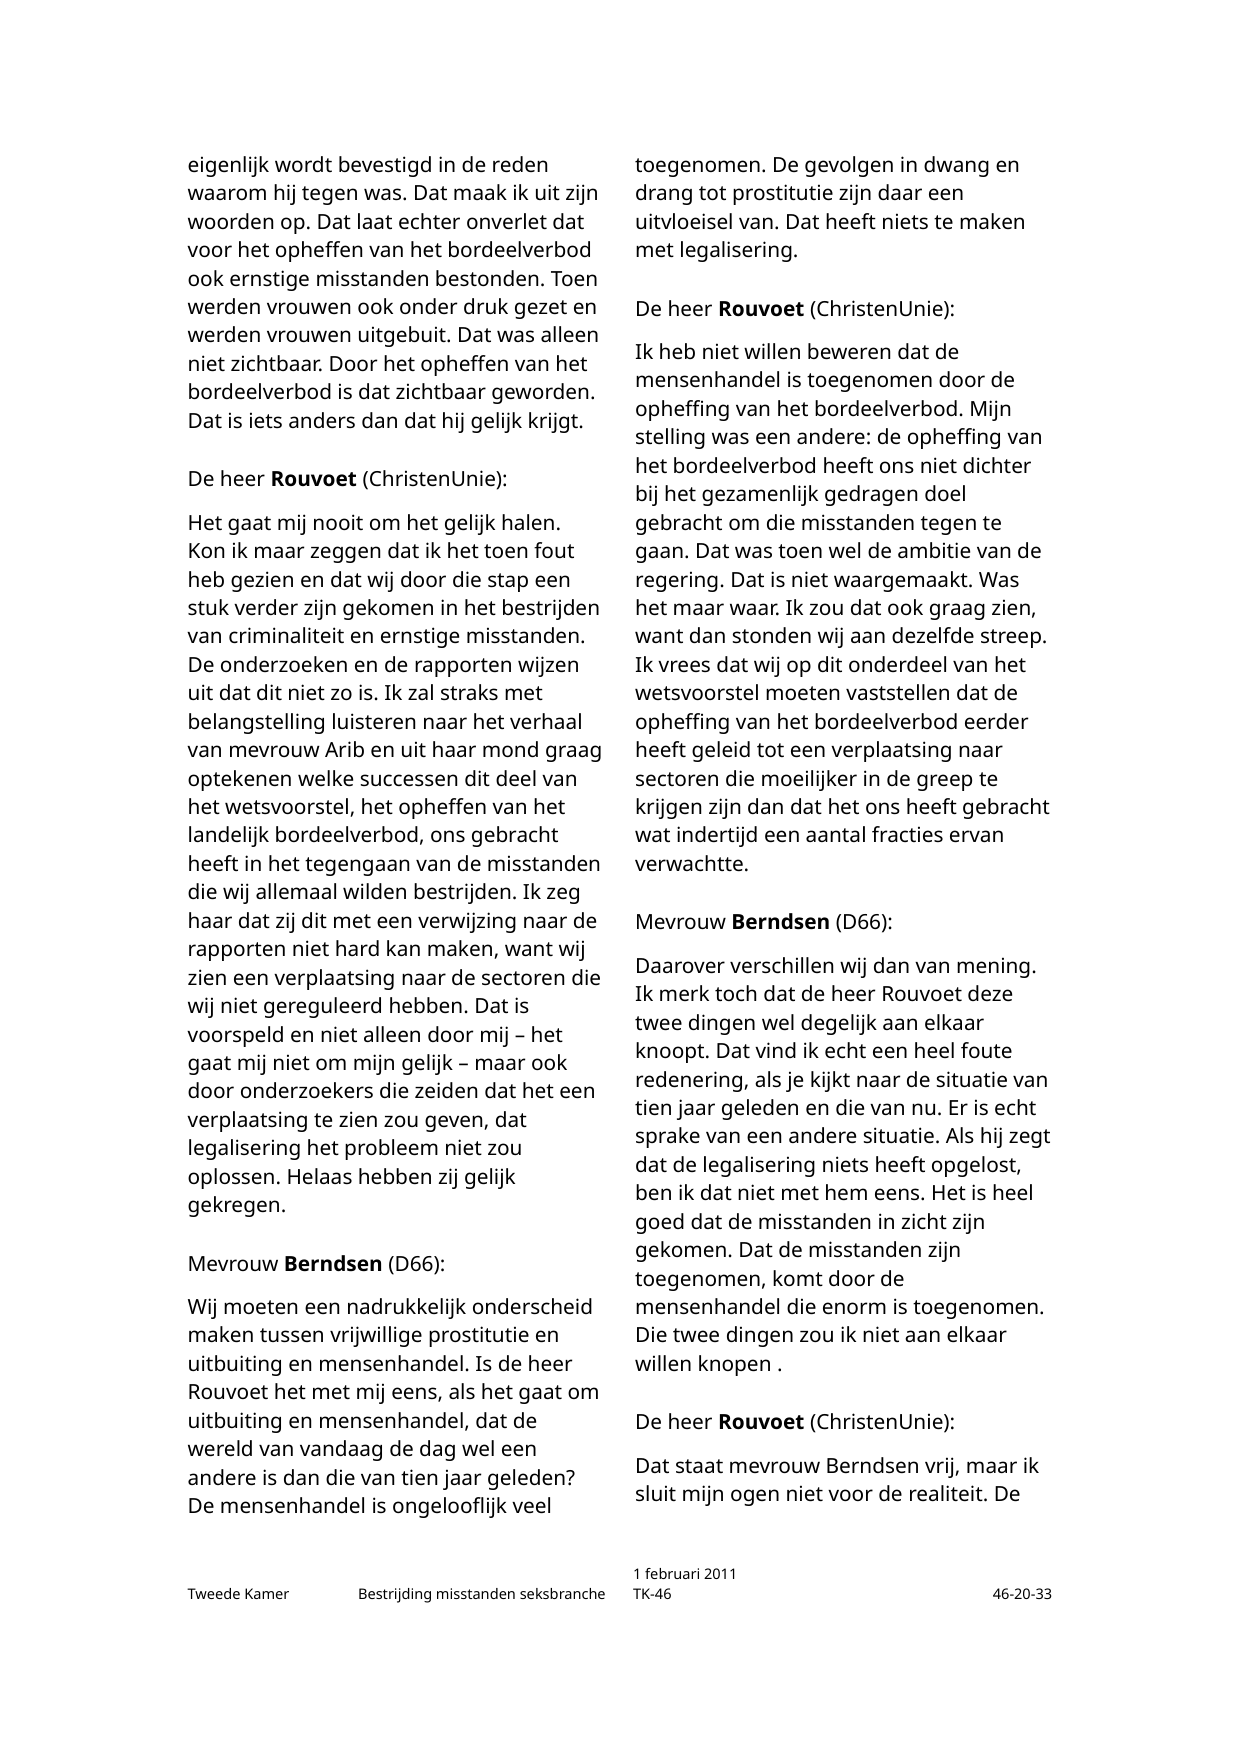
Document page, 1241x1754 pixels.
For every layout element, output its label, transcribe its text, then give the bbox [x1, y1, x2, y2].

text De heer Rouvoet (ChristenUnie): [635, 294, 1053, 322]
text Ik heb niet willen beweren dat de mensenhandel is toegenomen door de opheffing van het bordeelverbod. Mijn stelling was een andere: de opheffing van het bordeelverbod heeft ons niet dichter bij het gezamenlijk gedragen doel gebracht om die misstanden tegen te gaan. Dat was toen wel de ambitie van de regering. Dat is niet waargemaakt. Was het maar waar. Ik zou dat ook graag zien, want dan stonden wij aan dezelfde streep. Ik vrees dat wij op dit onderdeel van het wetsvoorstel moeten vaststellen dat de opheffing van het bordeelverbod eerder heeft geleid tot een verplaatsing naar sectoren die moeilijker in de greep te krijgen zijn dan dat het ons heeft gebracht wat indertijd een aantal fracties ervan verwachtte. [635, 337, 1053, 877]
text toegenomen. De gevolgen in dwang en drang tot prostitutie zijn daar een uitvloeisel van. Dat heeft niets te maken met legalisering. [635, 150, 1053, 264]
text De heer Rouvoet (ChristenUnie): [187, 464, 605, 493]
text Mevrouw Berndsen (D66): [187, 1249, 605, 1277]
text Daarover verschillen wij dan van mening. Ik merk toch dat de heer Rouvoet deze twee dingen wel degelijk aan elkaar knoopt. Dat vind ik echt een heel foute redenering, als je kijkt naar de situatie van tien jaar geleden en die van nu. Er is echt sprake van een andere situatie. Als hij zegt dat de legalisering niets heeft opgelost, ben ik dat niet met hem eens. Het is heel goed dat de misstanden in zicht zijn gekomen. Dat de misstanden zijn toegenomen, komt door de mensenhandel die enorm is toegenomen. Die twee dingen zou ik niet aan elkaar willen knopen . [635, 951, 1053, 1377]
text Wij moeten een nadrukkelijk onderscheid maken tussen vrijwillige prostitutie en uitbuiting en mensenhandel. Is de heer Rouvoet het met mij eens, als het gaat om uitbuiting en mensenhandel, dat de wereld van vandaag de dag wel een andere is dan die van tien jaar geleden? De mensenhandel is ongelooflijk veel [187, 1292, 605, 1520]
text Mevrouw Berndsen (D66): [635, 907, 1053, 936]
text Het gaat mij nooit om het gelijk halen. Kon ik maar zeggen dat ik het toen fout heb gezien en dat wij door die stap een stuk verder zijn gekomen in het bestrijden van criminaliteit en ernstige misstanden. De onderzoeken en de rapporten wijzen uit dat dit niet zo is. Ik zal straks met belangstelling luisteren naar het verhaal van mevrouw Arib en uit haar mond graag optekenen welke successen dit deel van het wetsvoorstel, het opheffen van het landelijk bordeelverbod, ons gebracht heeft in het tegengaan van de misstanden die wij allemaal wilden bestrijden. Ik zeg haar dat zij dit met een verwijzing naar de rapporten niet hard kan maken, want wij zien een verplaatsing naar de sectoren die wij niet gereguleerd hebben. Dat is voorspeld en niet alleen door mij – het gaat mij niet om mijn gelijk – maar ook door onderzoekers die zeiden dat het een verplaatsing te zien zou geven, dat legalisering het probleem niet zou oplossen. Helaas hebben zij gelijk gekregen. [187, 508, 605, 1219]
text Dat staat mevrouw Berndsen vrij, maar ik sluit mijn ogen niet voor de realiteit. De [635, 1451, 1053, 1508]
text eigenlijk wordt bevestigd in de reden waarom hij tegen was. Dat maak ik uit zijn woorden op. Dat laat echter onverlet dat voor het opheffen van het bordeelverbod ook ernstige misstanden bestonden. Toen werden vrouwen ook onder druk gezet en werden vrouwen uitgebuit. Dat was alleen niet zichtbaar. Door het opheffen van het bordeelverbod is dat zichtbaar geworden. Dat is iets anders dan dat hij gelijk krijgt. [187, 150, 605, 434]
text De heer Rouvoet (ChristenUnie): [635, 1407, 1053, 1436]
